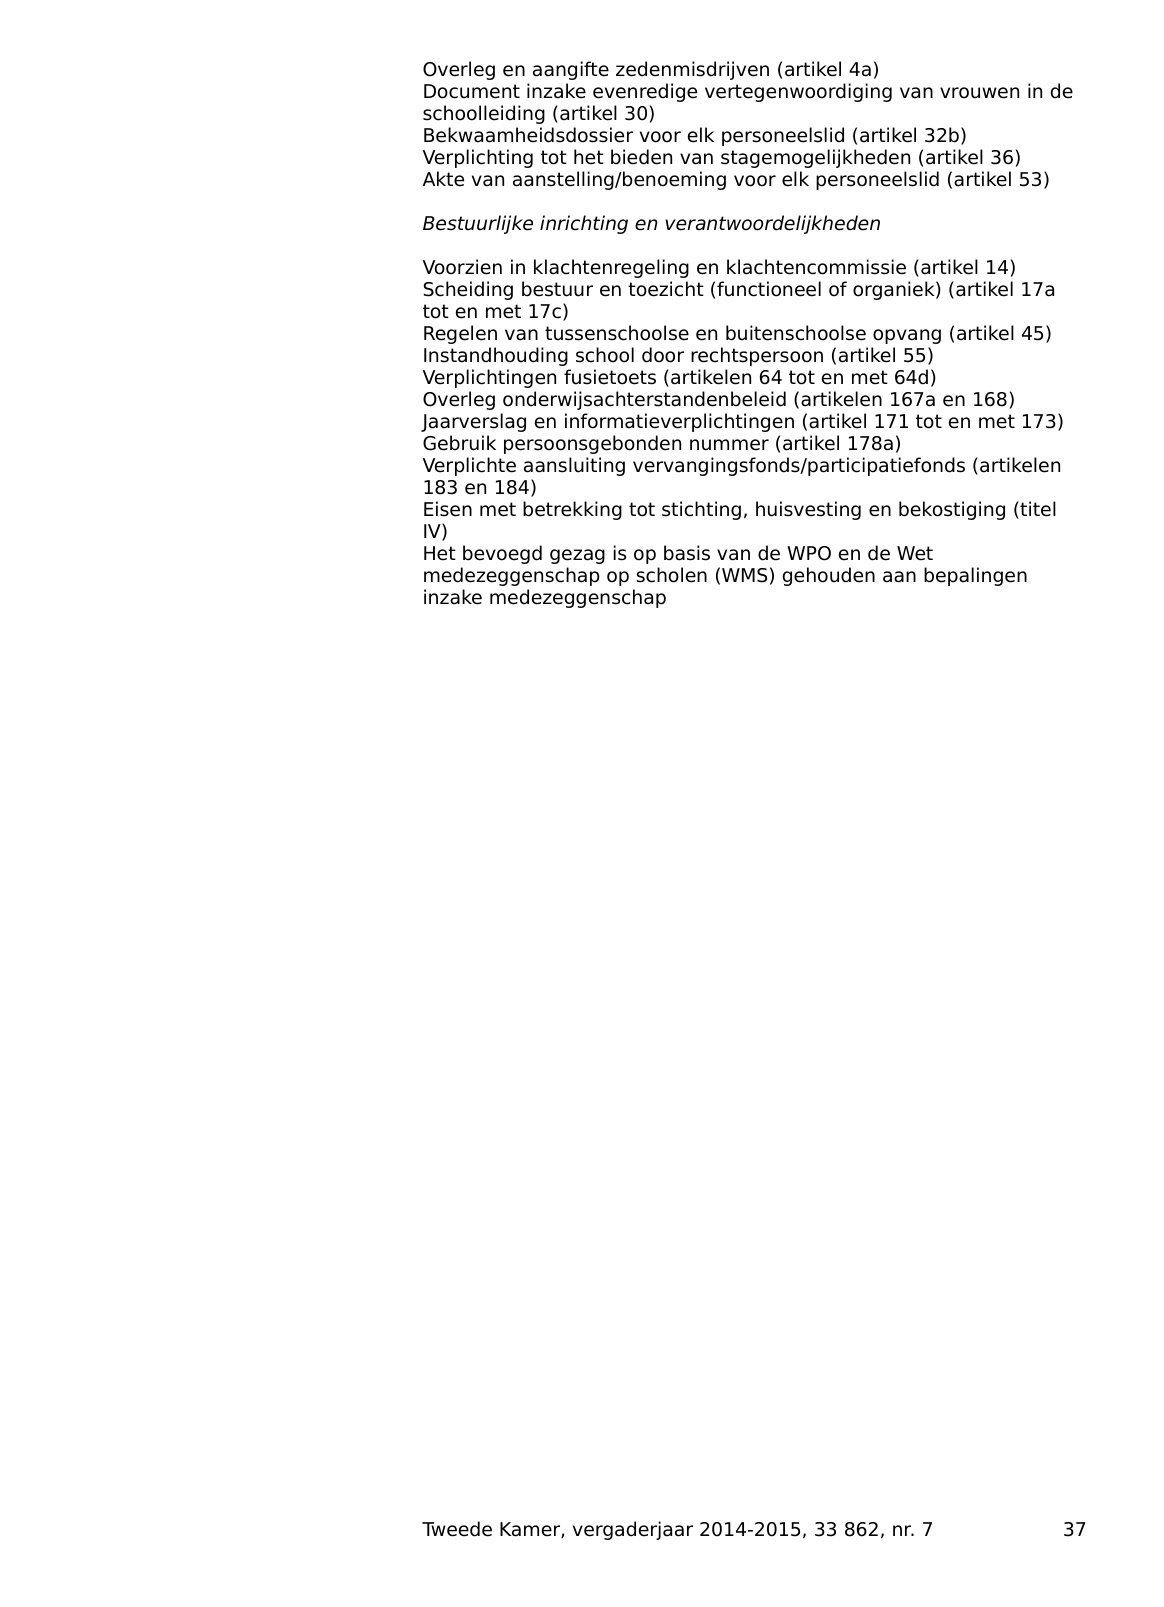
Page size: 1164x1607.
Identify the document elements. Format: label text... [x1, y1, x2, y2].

text Akte van aanstelling/benoeming voor elk personeelslid (artikel 53) [422, 169, 1087, 191]
text Verplichte aansluiting vervangingsfonds/participatiefonds (artikelen 183 en 184) [422, 455, 1087, 499]
text Verplichting tot het bieden van stagemogelijkheden (artikel 36) [422, 147, 1087, 169]
text Document inzake evenredige vertegenwoordiging van vrouwen in de schoolleiding (artikel 30) [422, 81, 1087, 125]
text Gebruik persoonsgebonden nummer (artikel 178a) [422, 433, 1087, 455]
text Instandhouding school door rechtspersoon (artikel 55) [422, 345, 1087, 367]
subtitle Bestuurlijke inrichting en verantwoordelijkheden [422, 213, 1087, 235]
text Eisen met betrekking tot stichting, huisvesting en bekostiging (titel IV) [422, 499, 1087, 543]
text Jaarverslag en informatieverplichtingen (artikel 171 tot en met 173) [422, 411, 1087, 433]
text Het bevoegd gezag is op basis van de WPO en de Wet medezeggenschap op scholen (WMS) gehouden aan bepalingen inzake medezeggenschap [422, 543, 1087, 609]
text Scheiding bestuur en toezicht (functioneel of organiek) (artikel 17a tot en met 17c) [422, 279, 1087, 323]
text Overleg en aangifte zedenmisdrijven (artikel 4a) [422, 59, 1087, 81]
text Regelen van tussenschoolse en buitenschoolse opvang (artikel 45) [422, 323, 1087, 345]
text Verplichtingen fusietoets (artikelen 64 tot en met 64d) [422, 367, 1087, 389]
text Overleg onderwijsachterstandenbeleid (artikelen 167a en 168) [422, 389, 1087, 411]
text Voorzien in klachtenregeling en klachtencommissie (artikel 14) [422, 257, 1087, 279]
text Bekwaamheidsdossier voor elk personeelslid (artikel 32b) [422, 125, 1087, 147]
